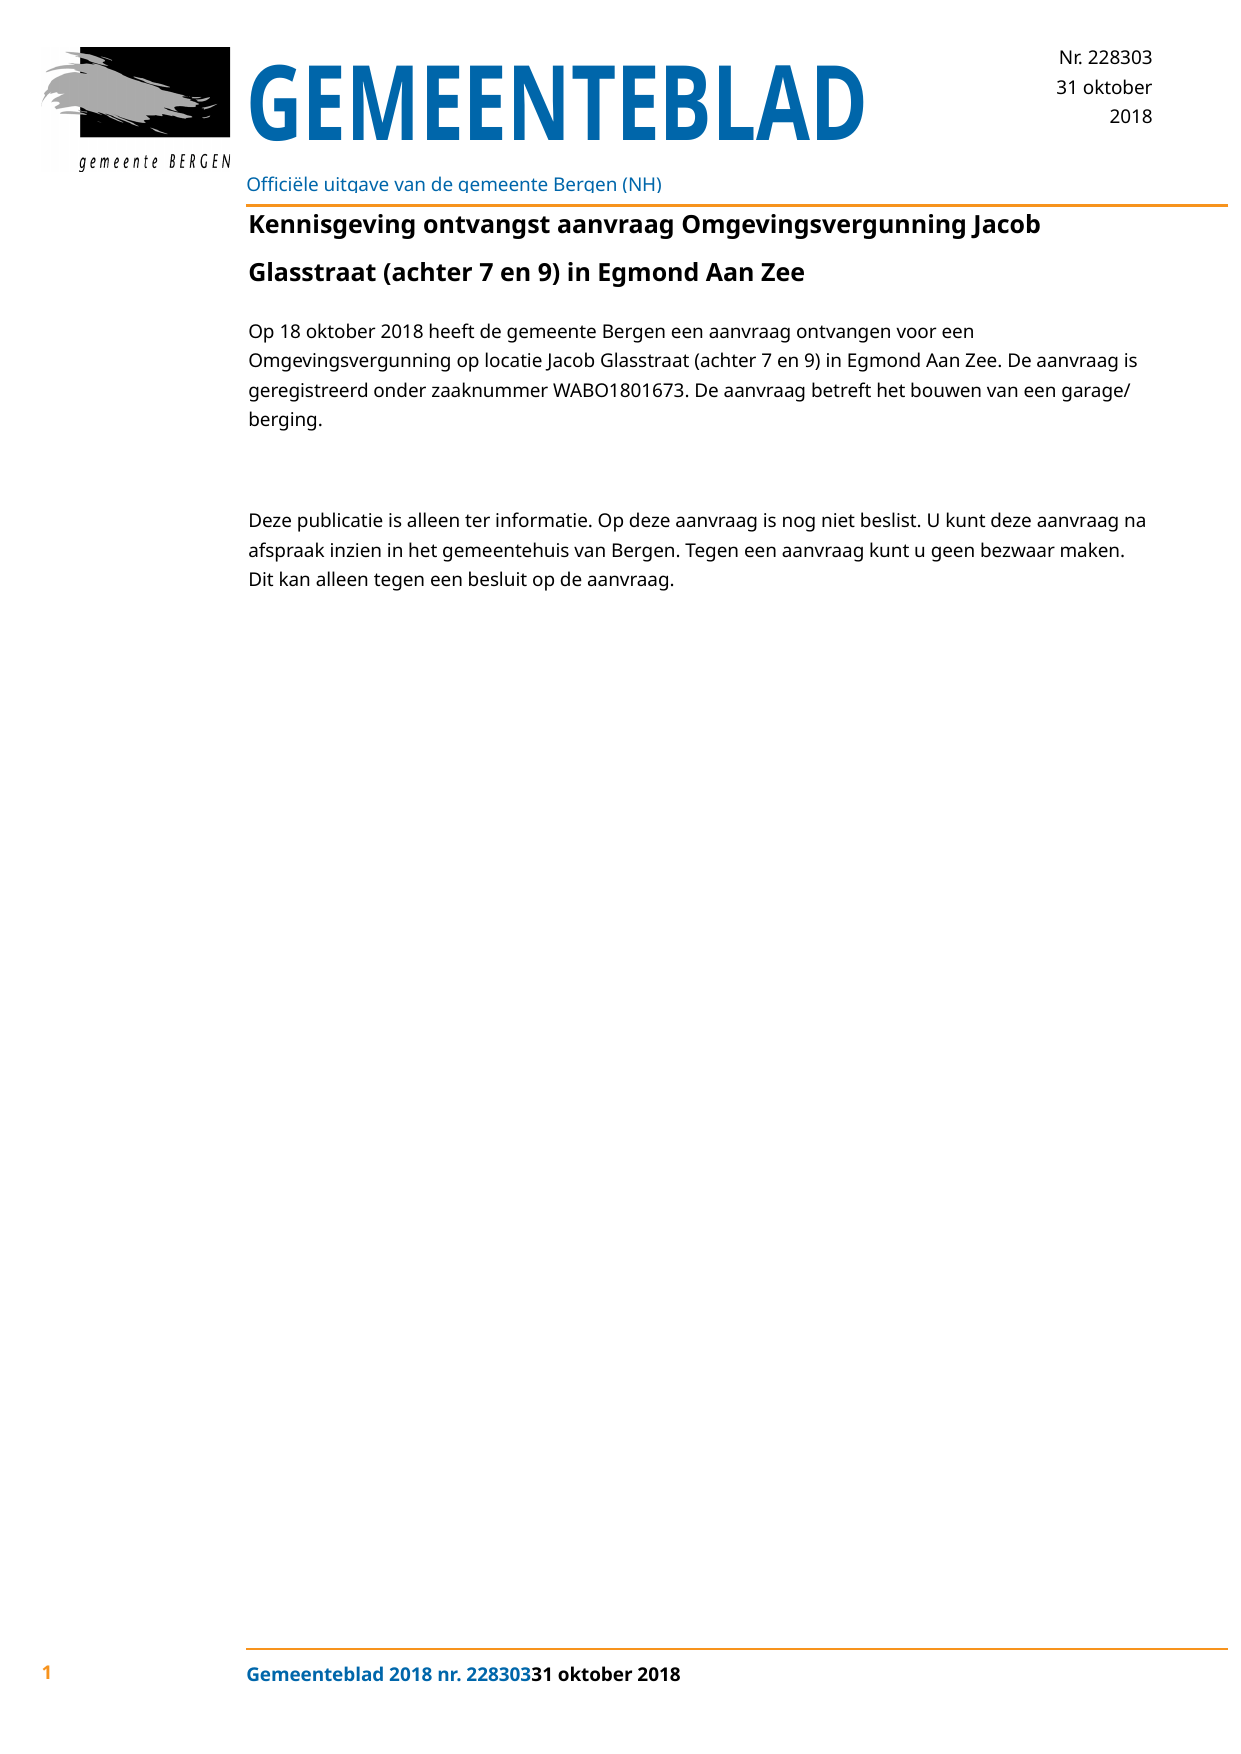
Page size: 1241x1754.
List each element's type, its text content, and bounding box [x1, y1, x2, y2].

text Deze publicatie is alleen ter informatie. Op deze aanvraag is nog niet beslist. U kunt deze aanvraag na afspraak inzien in het gemeentehuis van Bergen. Tegen een aanvraag kunt u geen bezwaar maken. Dit kan alleen tegen een besluit op de aanvraag. [248, 507, 1152, 592]
picture [41, 47, 231, 172]
text Op 18 oktober 2018 heeft de gemeente Bergen een aanvraag ontvangen voor een Omgevingsvergunning op locatie Jacob Glasstraat (achter 7 en 9) in Egmond Aan Zee. De aanvraag is geregistreerd onder zaaknummer WABO1801673. De aanvraag betreft het bouwen van een garage/ berging. [248, 318, 1152, 432]
text Kennisgeving ontvangst aanvraag Omgevingsvergunning Jacob Glasstraat (achter 7 en 9) in Egmond Aan Zee [248, 207, 1152, 288]
